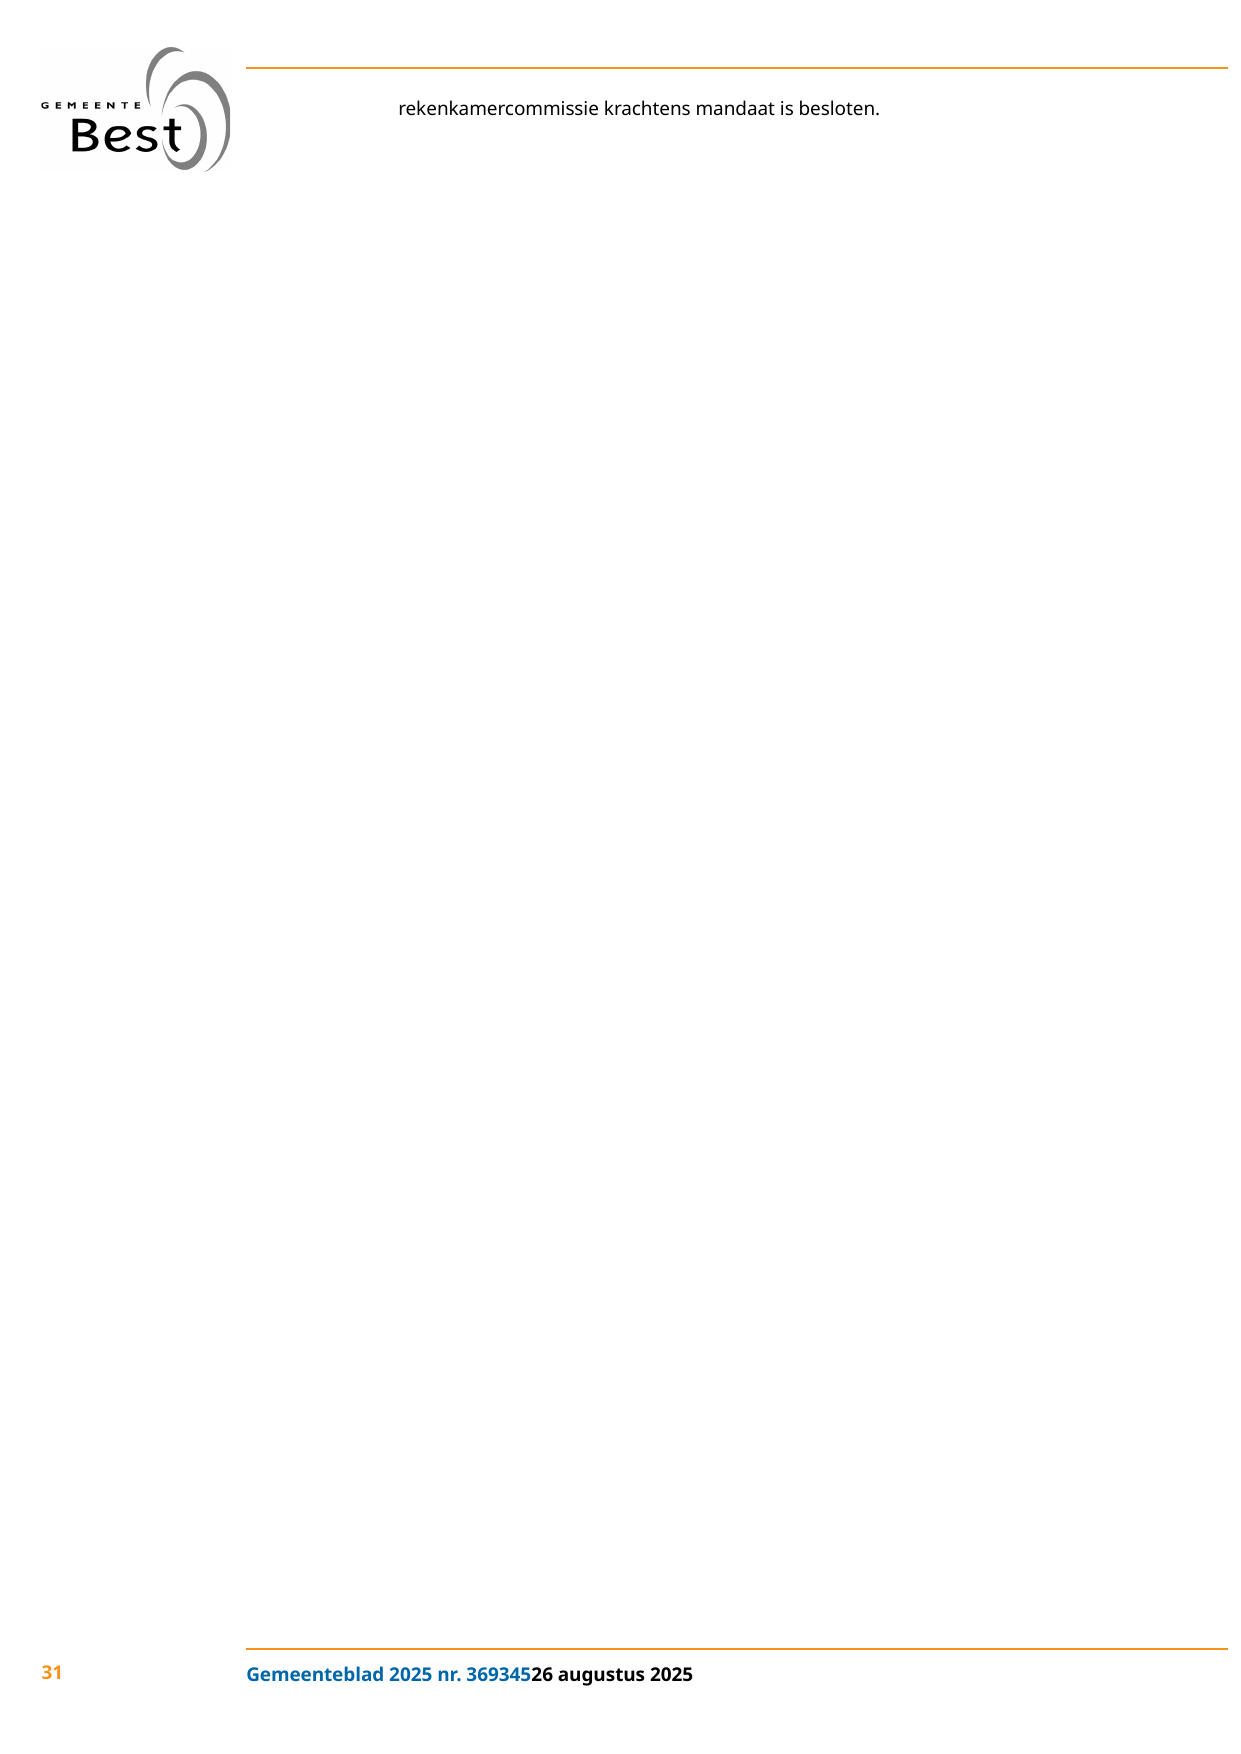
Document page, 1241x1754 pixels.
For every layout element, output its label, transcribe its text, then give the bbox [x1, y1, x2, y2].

picture [41, 47, 231, 172]
list rekenkamercommissie krachtens mandaat is besloten. [361, 95, 1152, 121]
